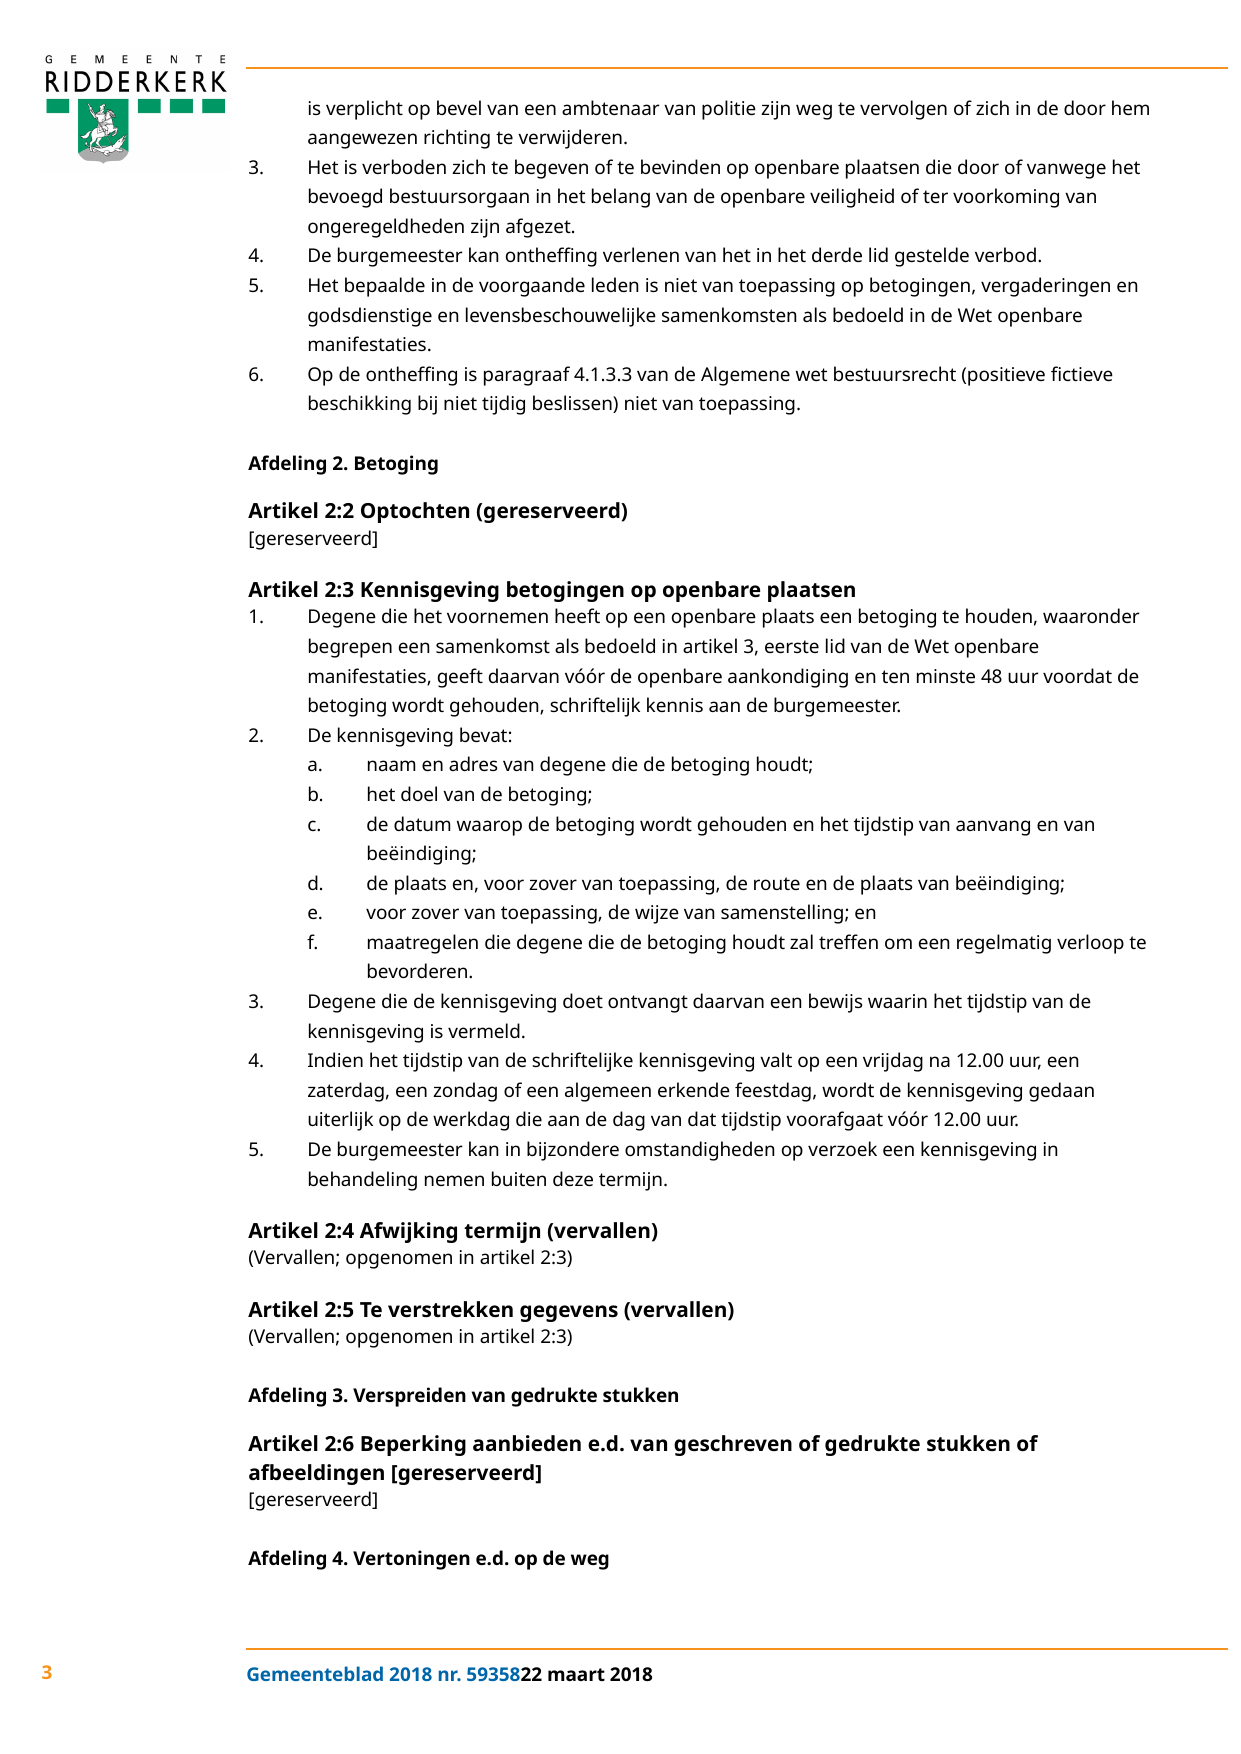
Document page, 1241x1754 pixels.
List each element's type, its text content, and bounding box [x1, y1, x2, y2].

text Afdeling 3. Verspreiden van gedrukte stukken [248, 1383, 1152, 1408]
text Afdeling 2. Betoging [248, 450, 1152, 476]
list De kennisgeving bevat: [248, 722, 1152, 748]
text [gereserveerd] [248, 525, 1152, 551]
picture [41, 47, 231, 172]
list de datum waarop de betoging wordt gehouden en het tijdstip van aanvang en van beëindiging; [307, 811, 1152, 866]
text Artikel 2:3 Kennisgeving betogingen op openbare plaatsen [248, 575, 1152, 604]
list het doel van de betoging; [307, 781, 1152, 807]
list is verplicht op bevel van een ambtenaar van politie zijn weg te vervolgen of zich in de door hem aangewezen richting te verwijderen. [248, 95, 1152, 150]
text (Vervallen; opgenomen in artikel 2:3) [248, 1244, 1152, 1270]
text Artikel 2:5 Te verstrekken gegevens (vervallen) [248, 1295, 1152, 1323]
text Artikel 2:6 Beperking aanbieden e.d. van geschreven of gedrukte stukken of afbeeldingen [gereserveerd] [248, 1429, 1152, 1486]
list Het bepaalde in de voorgaande leden is niet van toepassing op betogingen, vergaderingen en godsdienstige en levensbeschouwelijke samenkomsten als bedoeld in de Wet openbare manifestaties. [248, 272, 1152, 357]
text Artikel 2:2 Optochten (gereserveerd) [248, 496, 1152, 525]
list Het is verboden zich te begeven of te bevinden op openbare plaatsen die door of vanwege het bevoegd bestuursorgaan in het belang van de openbare veiligheid of ter voorkoming van ongeregeldheden zijn afgezet. [248, 154, 1152, 239]
list maatregelen die degene die de betoging houdt zal treffen om een regelmatig verloop te bevorderen. [307, 929, 1152, 984]
list De burgemeester kan in bijzondere omstandigheden op verzoek een kennisgeving in behandeling nemen buiten deze termijn. [248, 1136, 1152, 1191]
list Degene die het voornemen heeft op een openbare plaats een betoging te houden, waaronder begrepen een samenkomst als bedoeld in artikel 3, eerste lid van de Wet openbare manifestaties, geeft daarvan vóór de openbare aankondiging en ten minste 48 uur voordat de betoging wordt gehouden, schriftelijk kennis aan de burgemeester. [248, 604, 1152, 718]
text (Vervallen; opgenomen in artikel 2:3) [248, 1323, 1152, 1349]
list naam en adres van degene die de betoging houdt; [307, 752, 1152, 777]
text Artikel 2:4 Afwijking termijn (vervallen) [248, 1216, 1152, 1244]
list De burgemeester kan ontheffing verlenen van het in het derde lid gestelde verbod. [248, 243, 1152, 268]
list de plaats en, voor zover van toepassing, de route en de plaats van beëindiging; [307, 870, 1152, 896]
list Op de ontheffing is paragraaf 4.1.3.3 van de Algemene wet bestuursrecht (positieve fictieve beschikking bij niet tijdig beslissen) niet van toepassing. [248, 361, 1152, 416]
list Indien het tijdstip van de schriftelijke kennisgeving valt op een vrijdag na 12.00 uur, een zaterdag, een zondag of een algemeen erkende feestdag, wordt de kennisgeving gedaan uiterlijk op de werkdag die aan de dag van dat tijdstip voorafgaat vóór 12.00 uur. [248, 1047, 1152, 1132]
text Afdeling 4. Vertoningen e.d. op de weg [248, 1545, 1152, 1571]
text [gereserveerd] [248, 1486, 1152, 1512]
list Degene die de kennisgeving doet ontvangt daarvan een bewijs waarin het tijdstip van de kennisgeving is vermeld. [248, 988, 1152, 1043]
list voor zover van toepassing, de wijze van samenstelling; en [307, 899, 1152, 925]
